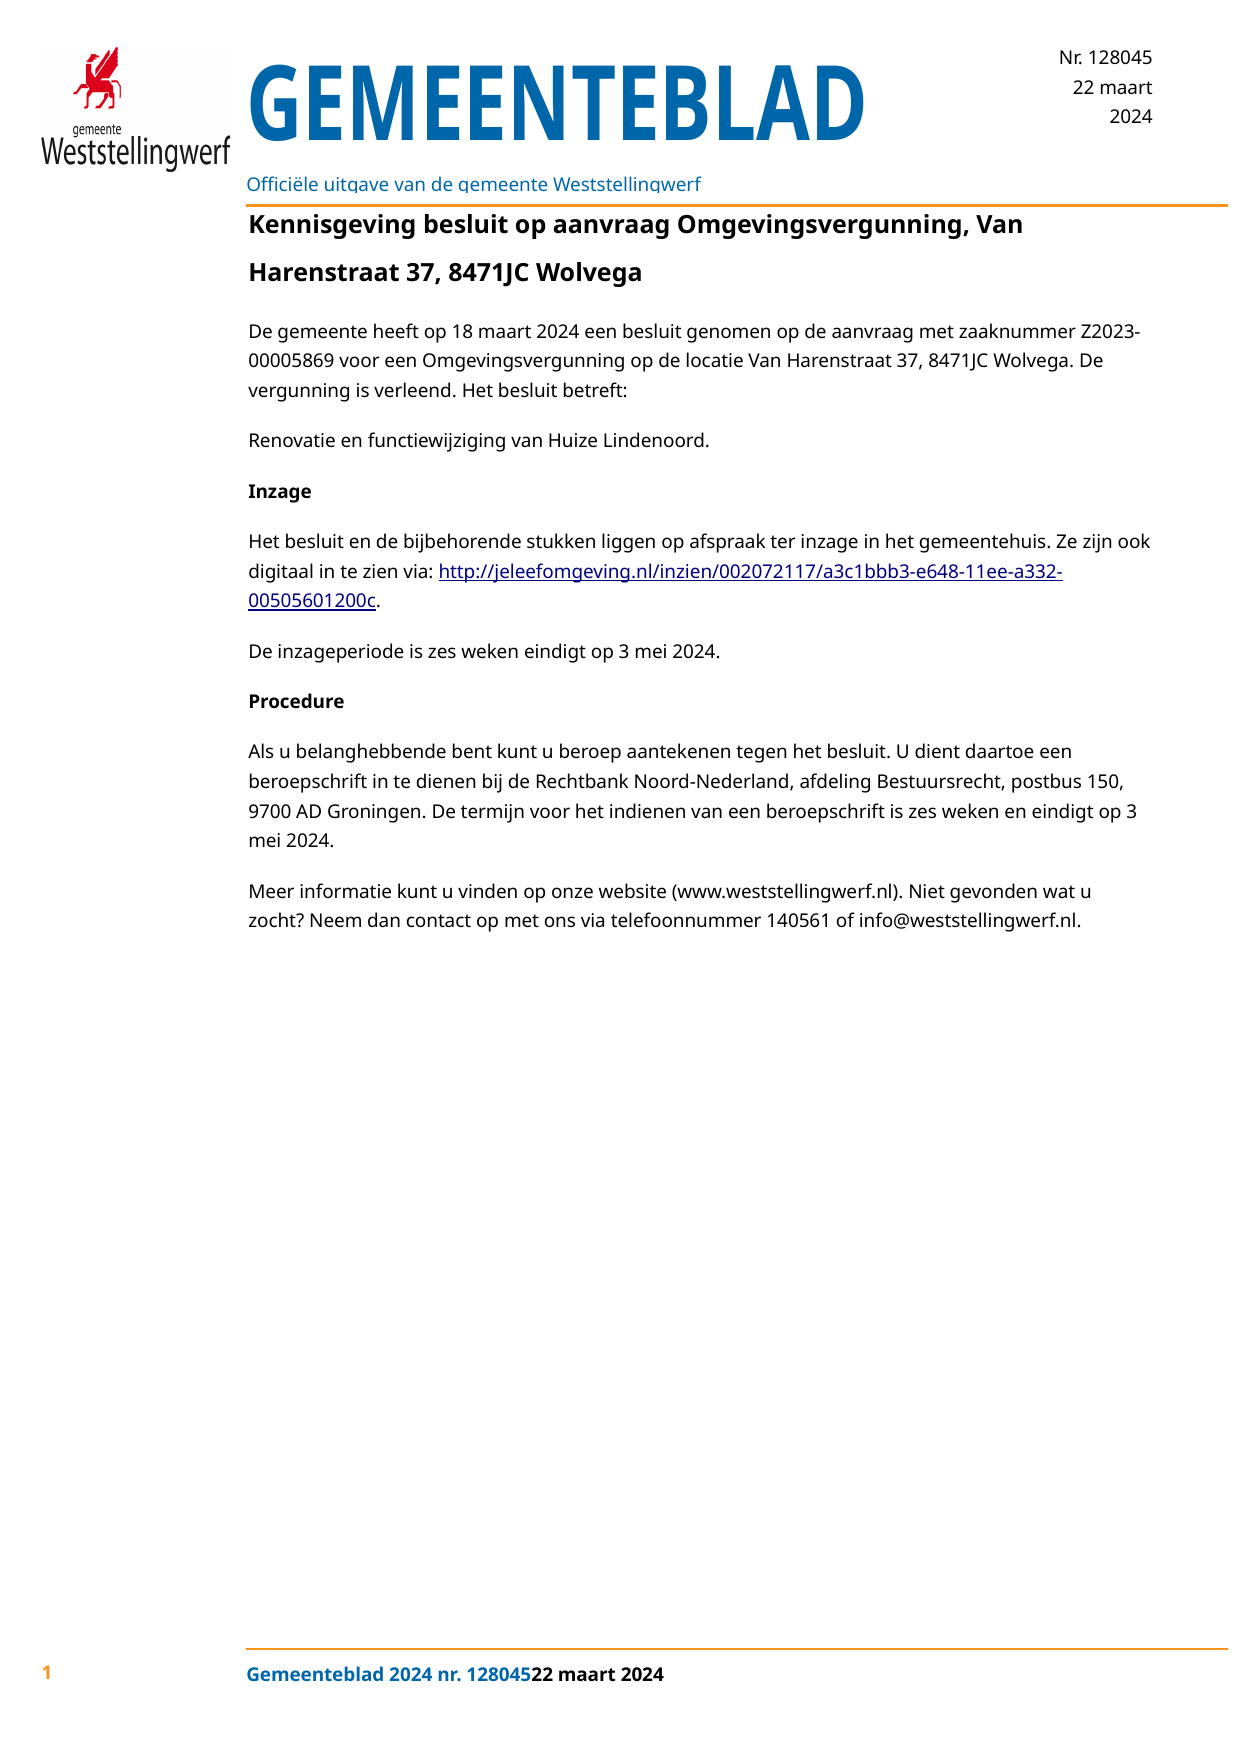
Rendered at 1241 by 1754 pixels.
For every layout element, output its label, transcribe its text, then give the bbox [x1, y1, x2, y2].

text Renovatie en functiewijziging van Huize Lindenoord. [248, 427, 1152, 453]
text De inzageperiode is zes weken eindigt op 3 mei 2024. [248, 638, 1152, 664]
picture [41, 47, 231, 172]
text Het besluit en de bijbehorende stukken liggen op afspraak ter inzage in het gemeentehuis. Ze zijn ook digitaal in te zien via: http://jeleefomgeving.nl/inzien/002072117/a3c1bbb3-e648-11ee-a332-00505601200c. [248, 528, 1152, 613]
text Procedure [248, 688, 1152, 714]
text Als u belanghebbende bent kunt u beroep aantekenen tegen het besluit. U dient daartoe een beroepschrift in te dienen bij de Rechtbank Noord-Nederland, afdeling Bestuursrecht, postbus 150, 9700 AD Groningen. De termijn voor het indienen van een beroepschrift is zes weken en eindigt op 3 mei 2024. [248, 739, 1152, 853]
text Meer informatie kunt u vinden op onze website (www.weststellingwerf.nl). Niet gevonden wat u zocht? Neem dan contact op met ons via telefoonnummer 140561 of info@weststellingwerf.nl. [248, 878, 1152, 933]
text Kennisgeving besluit op aanvraag Omgevingsvergunning, Van Harenstraat 37, 8471JC Wolvega [248, 207, 1152, 288]
text Inzage [248, 478, 1152, 504]
text De gemeente heeft op 18 maart 2024 een besluit genomen op de aanvraag met zaaknummer Z2023-00005869 voor een Omgevingsvergunning op de locatie Van Harenstraat 37, 8471JC Wolvega. De vergunning is verleend. Het besluit betreft: [248, 318, 1152, 403]
